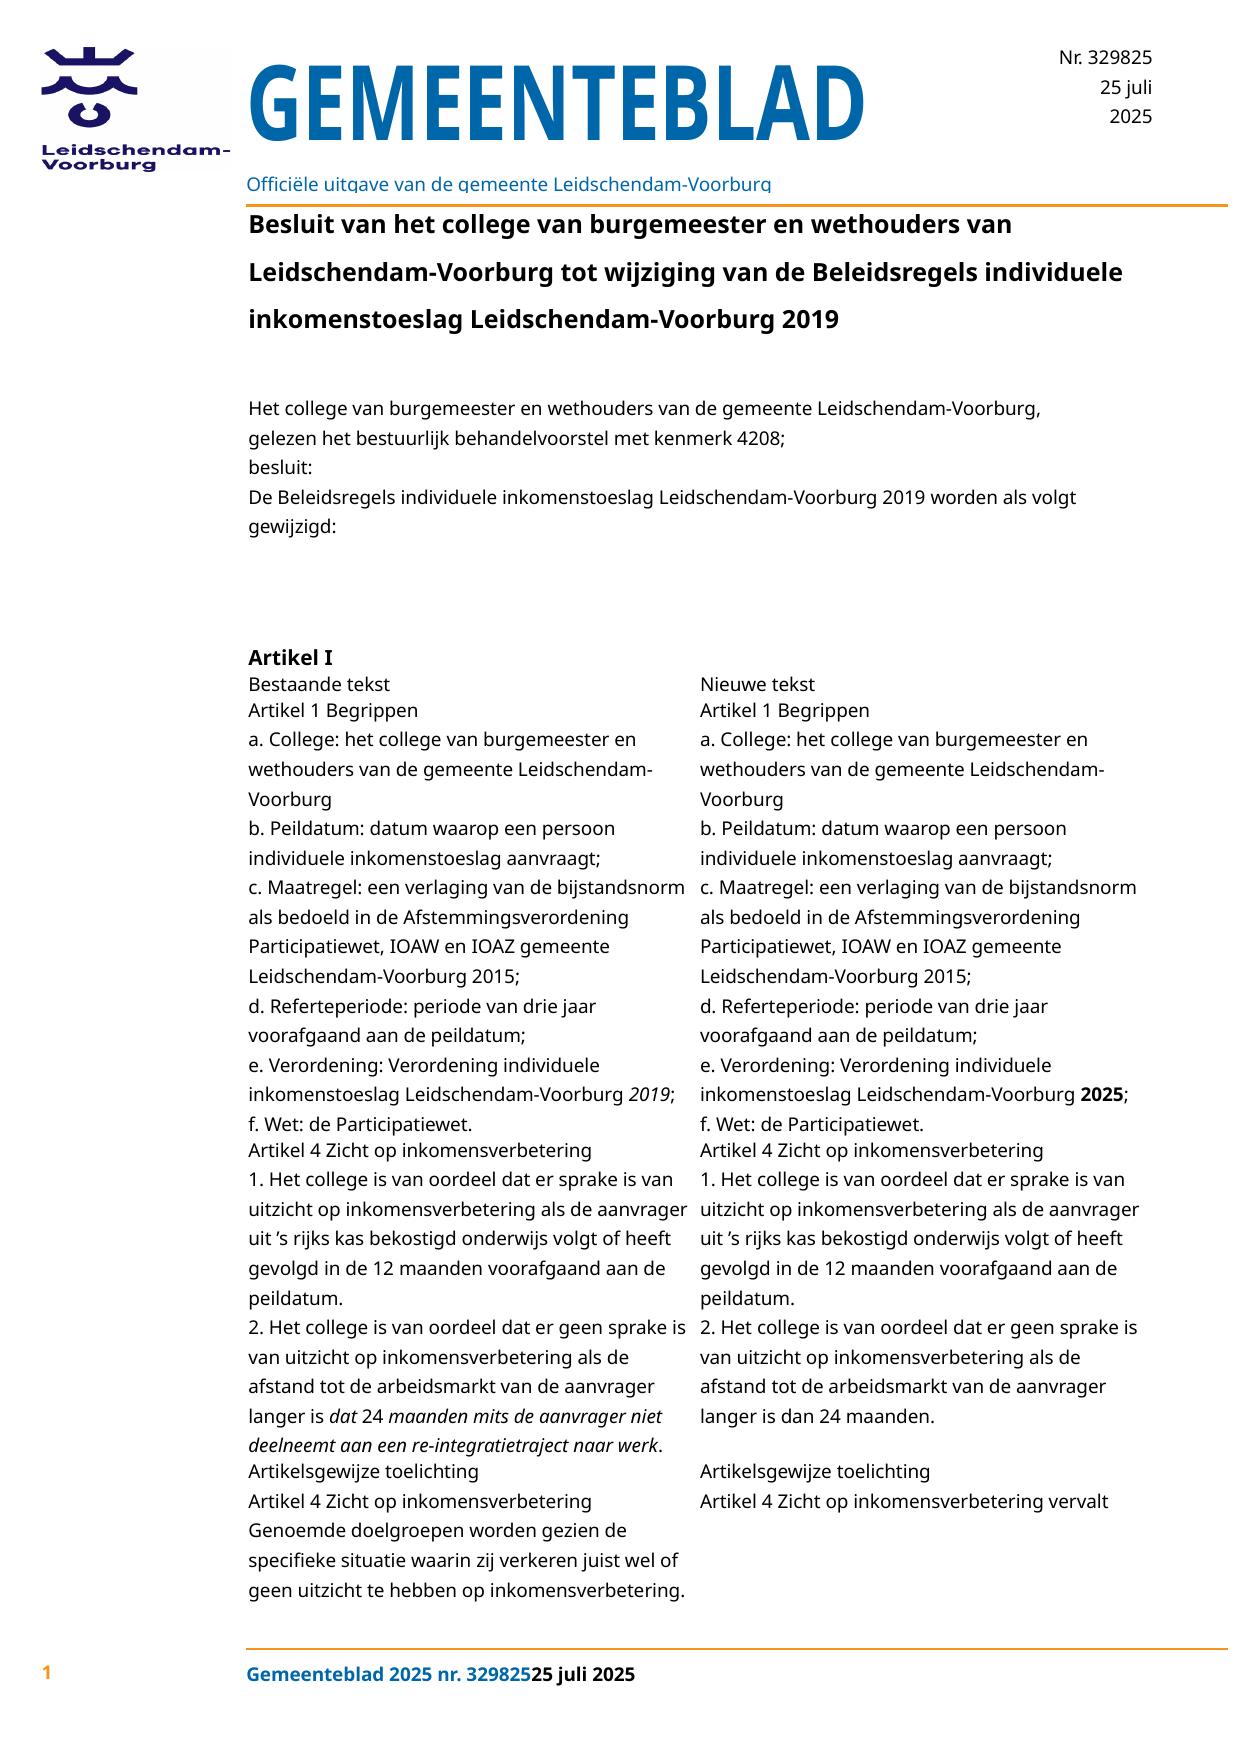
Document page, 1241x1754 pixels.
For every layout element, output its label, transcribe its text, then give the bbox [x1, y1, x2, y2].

picture [41, 47, 231, 172]
table_cell Artikel 4 Zicht op inkomensverbetering 1. Het college is van oordeel dat er sprake is van uitzicht op inkomensverbetering als de aanvrager uit ’s rijks kas bekostigd onderwijs volgt of heeft gevolgd in de 12 maanden voorafgaand aan de peildatum. 2. Het college is van oordeel dat er geen sprake is van uitzicht op inkomensverbetering als de afstand tot de arbeidsmarkt van de aanvrager langer is dat 24 maanden mits de aanvrager niet deelneemt aan een re-integratietraject naar werk. [248, 1137, 700, 1458]
text Besluit van het college van burgemeester en wethouders van Leidschendam-Voorburg tot wijziging van de Beleidsregels individuele inkomenstoeslag Leidschendam-Voorburg 2019 [248, 207, 1152, 336]
table_cell Artikel 1 Begrippen a. College: het college van burgemeester en wethouders van de gemeente Leidschendam-Voorburg b. Peildatum: datum waarop een persoon individuele inkomenstoeslag aanvraagt; c. Maatregel: een verlaging van de bijstandsnorm als bedoeld in de Afstemmingsverordening Participatiewet, IOAW en IOAZ gemeente Leidschendam-Voorburg 2015; d. Referteperiode: periode van drie jaar voorafgaand aan de peildatum; e. Verordening: Verordening individuele inkomenstoeslag Leidschendam-Voorburg 2025; f. Wet: de Participatiewet. [700, 697, 1152, 1137]
text Het college van burgemeester en wethouders van de gemeente Leidschendam-Voorburg, [248, 395, 1152, 421]
table_header Nieuwe tekst [700, 671, 1152, 697]
text Artikel I [248, 643, 1152, 671]
table_cell Artikel 4 Zicht op inkomensverbetering 1. Het college is van oordeel dat er sprake is van uitzicht op inkomensverbetering als de aanvrager uit ’s rijks kas bekostigd onderwijs volgt of heeft gevolgd in de 12 maanden voorafgaand aan de peildatum. 2. Het college is van oordeel dat er geen sprake is van uitzicht op inkomensverbetering als de afstand tot de arbeidsmarkt van de aanvrager langer is dan 24 maanden. [700, 1137, 1152, 1458]
text De Beleidsregels individuele inkomenstoeslag Leidschendam-Voorburg 2019 worden als volgt gewijzigd: [248, 484, 1152, 539]
table_cell Artikel 1 Begrippen a. College: het college van burgemeester en wethouders van de gemeente Leidschendam-Voorburg b. Peildatum: datum waarop een persoon individuele inkomenstoeslag aanvraagt; c. Maatregel: een verlaging van de bijstandsnorm als bedoeld in de Afstemmingsverordening Participatiewet, IOAW en IOAZ gemeente Leidschendam-Voorburg 2015; d. Referteperiode: periode van drie jaar voorafgaand aan de peildatum; e. Verordening: Verordening individuele inkomenstoeslag Leidschendam-Voorburg 2019; f. Wet: de Participatiewet. [248, 697, 700, 1137]
table_header Bestaande tekst [248, 671, 700, 697]
text gelezen het bestuurlijk behandelvoorstel met kenmerk 4208; [248, 425, 1152, 450]
table_cell Artikelsgewijze toelichting Artikel 4 Zicht op inkomensverbetering vervalt [700, 1459, 1152, 1602]
table_cell Artikelsgewijze toelichting Artikel 4 Zicht op inkomensverbetering Genoemde doelgroepen worden gezien de specifieke situatie waarin zij verkeren juist wel of geen uitzicht te hebben op inkomensverbetering. [248, 1459, 700, 1602]
text besluit: [248, 454, 1152, 480]
